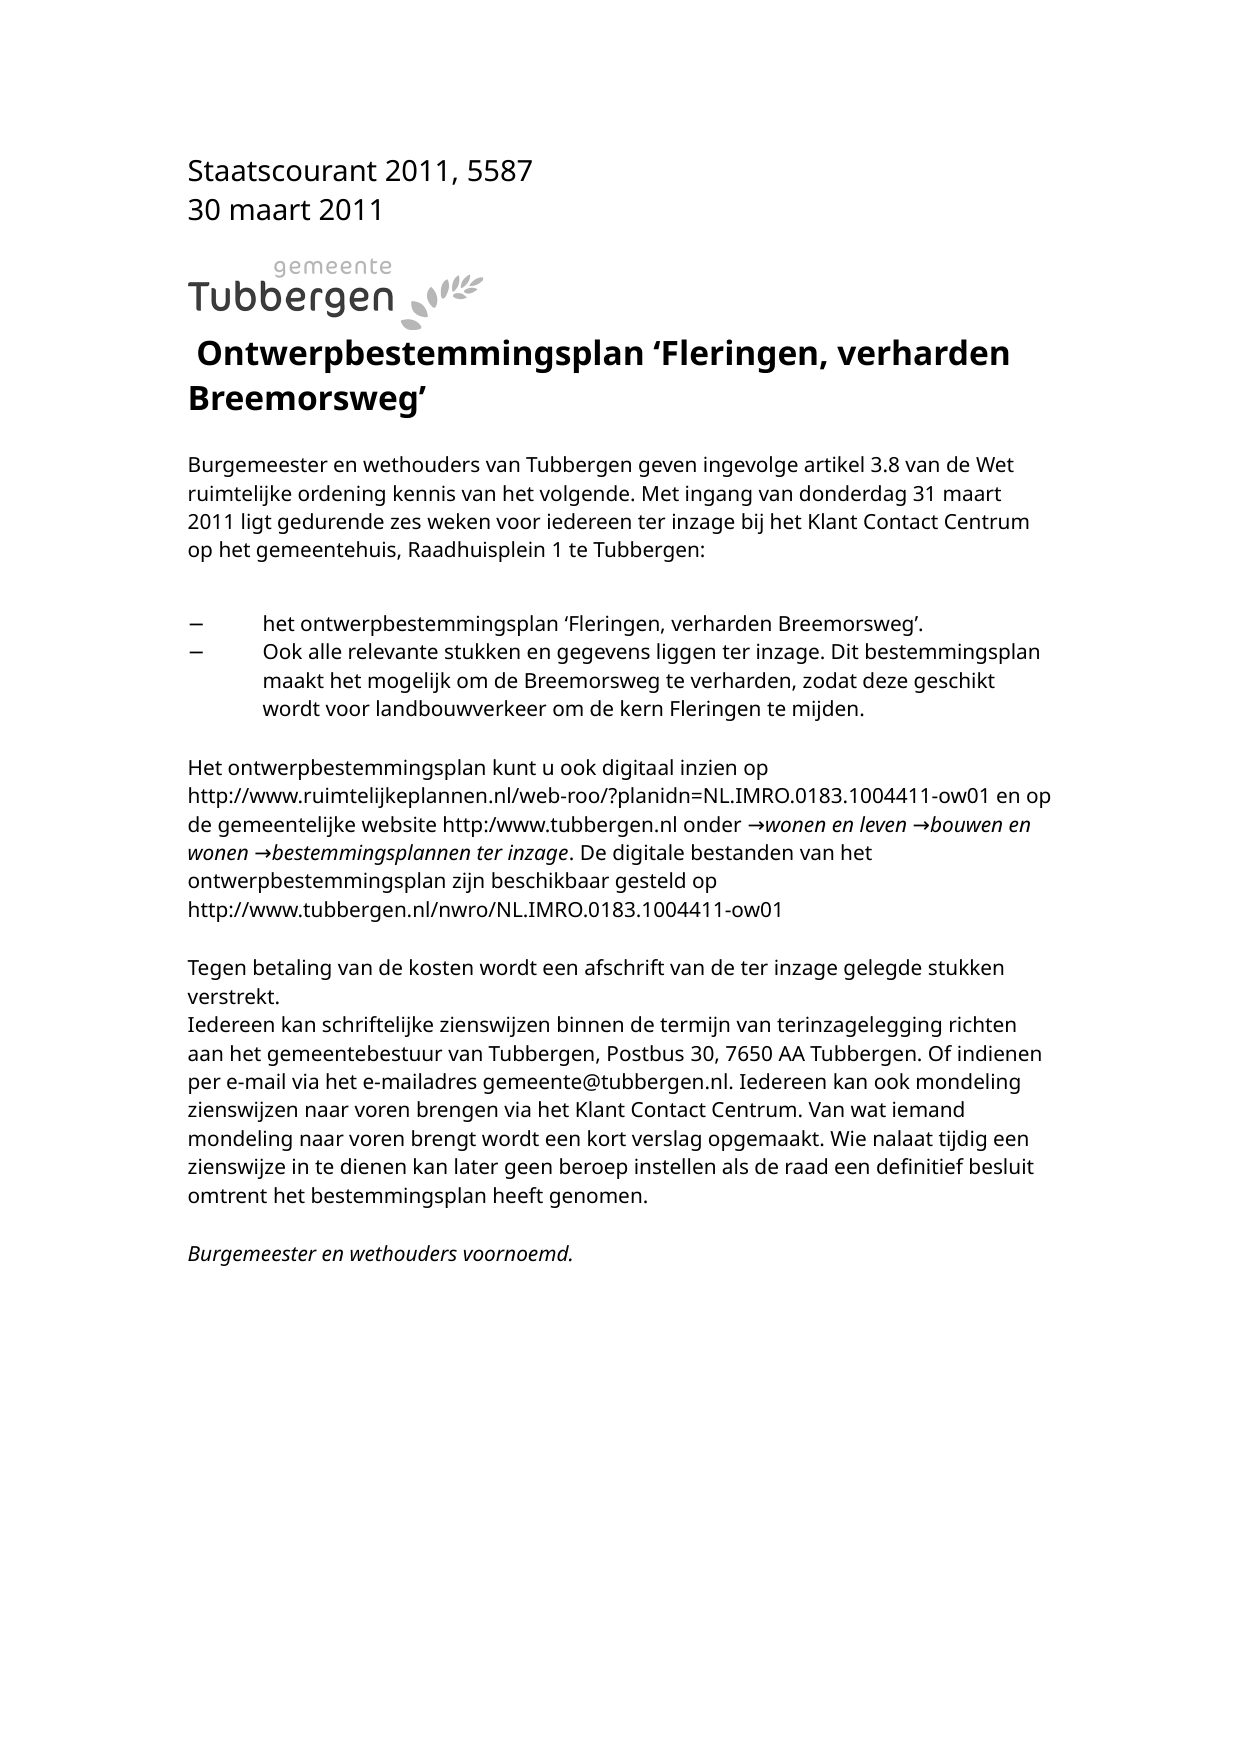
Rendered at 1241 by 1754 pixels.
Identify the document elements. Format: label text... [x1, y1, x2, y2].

text Burgemeester en wethouders van Tubbergen geven ingevolge artikel 3.8 van de Wet ruimtelijke ordening kennis van het volgende. Met ingang van donderdag 31 maart 2011 ligt gedurende zes weken voor iedereen ter inzage bij het Klant Contact Centrum op het gemeentehuis, Raadhuisplein 1 te Tubbergen: [187, 450, 1053, 564]
picture [187, 258, 484, 330]
text Burgemeester en wethouders voornoemd. [187, 1239, 1053, 1268]
text Het ontwerpbestemmingsplan kunt u ook digitaal inzien op http://www.ruimtelijkeplannen.nl/web-roo/?planidn=NL.IMRO.0183.1004411-ow01 en op de gemeentelijke website http:/www.tubbergen.nl onder →wonen en leven →bouwen en wonen →bestemmingsplannen ter inzage. De digitale bestanden van het ontwerpbestemmingsplan zijn beschikbaar gesteld op http://www.tubbergen.nl/nwro/NL.IMRO.0183.1004411-ow01 [187, 753, 1053, 923]
text 30 maart 2011 [187, 190, 1053, 229]
text Iedereen kan schriftelijke zienswijzen binnen de termijn van terinzagelegging richten aan het gemeentebestuur van Tubbergen, Postbus 30, 7650 AA Tubbergen. Of indienen per e-mail via het e-mailadres gemeente@tubbergen.nl. Iedereen kan ook mondeling zienswijzen naar voren brengen via het Klant Contact Centrum. Van wat iemand mondeling naar voren brengt wordt een kort verslag opgemaakt. Wie nalaat tijdig een zienswijze in te dienen kan later geen beroep instellen als de raad een definitief besluit omtrent het bestemmingsplan heeft genomen. [187, 1010, 1053, 1209]
text Tegen betaling van de kosten wordt een afschrift van de ter inzage gelegde stukken verstrekt. [187, 953, 1053, 1010]
list Ook alle relevante stukken en gegevens liggen ter inzage. Dit bestemmingsplan maakt het mogelijk om de Breemorsweg te verharden, zodat deze geschikt wordt voor landbouwverkeer om de kern Fleringen te mijden. [187, 637, 1053, 723]
list het ontwerpbestemmingsplan ‘Fleringen, verharden Breemorsweg’. [187, 609, 1053, 637]
text Staatscourant 2011, 5587 [187, 150, 1053, 190]
subtitle Ontwerpbestemmingsplan ‘Fleringen, verharden Breemorsweg’ [187, 271, 1053, 420]
